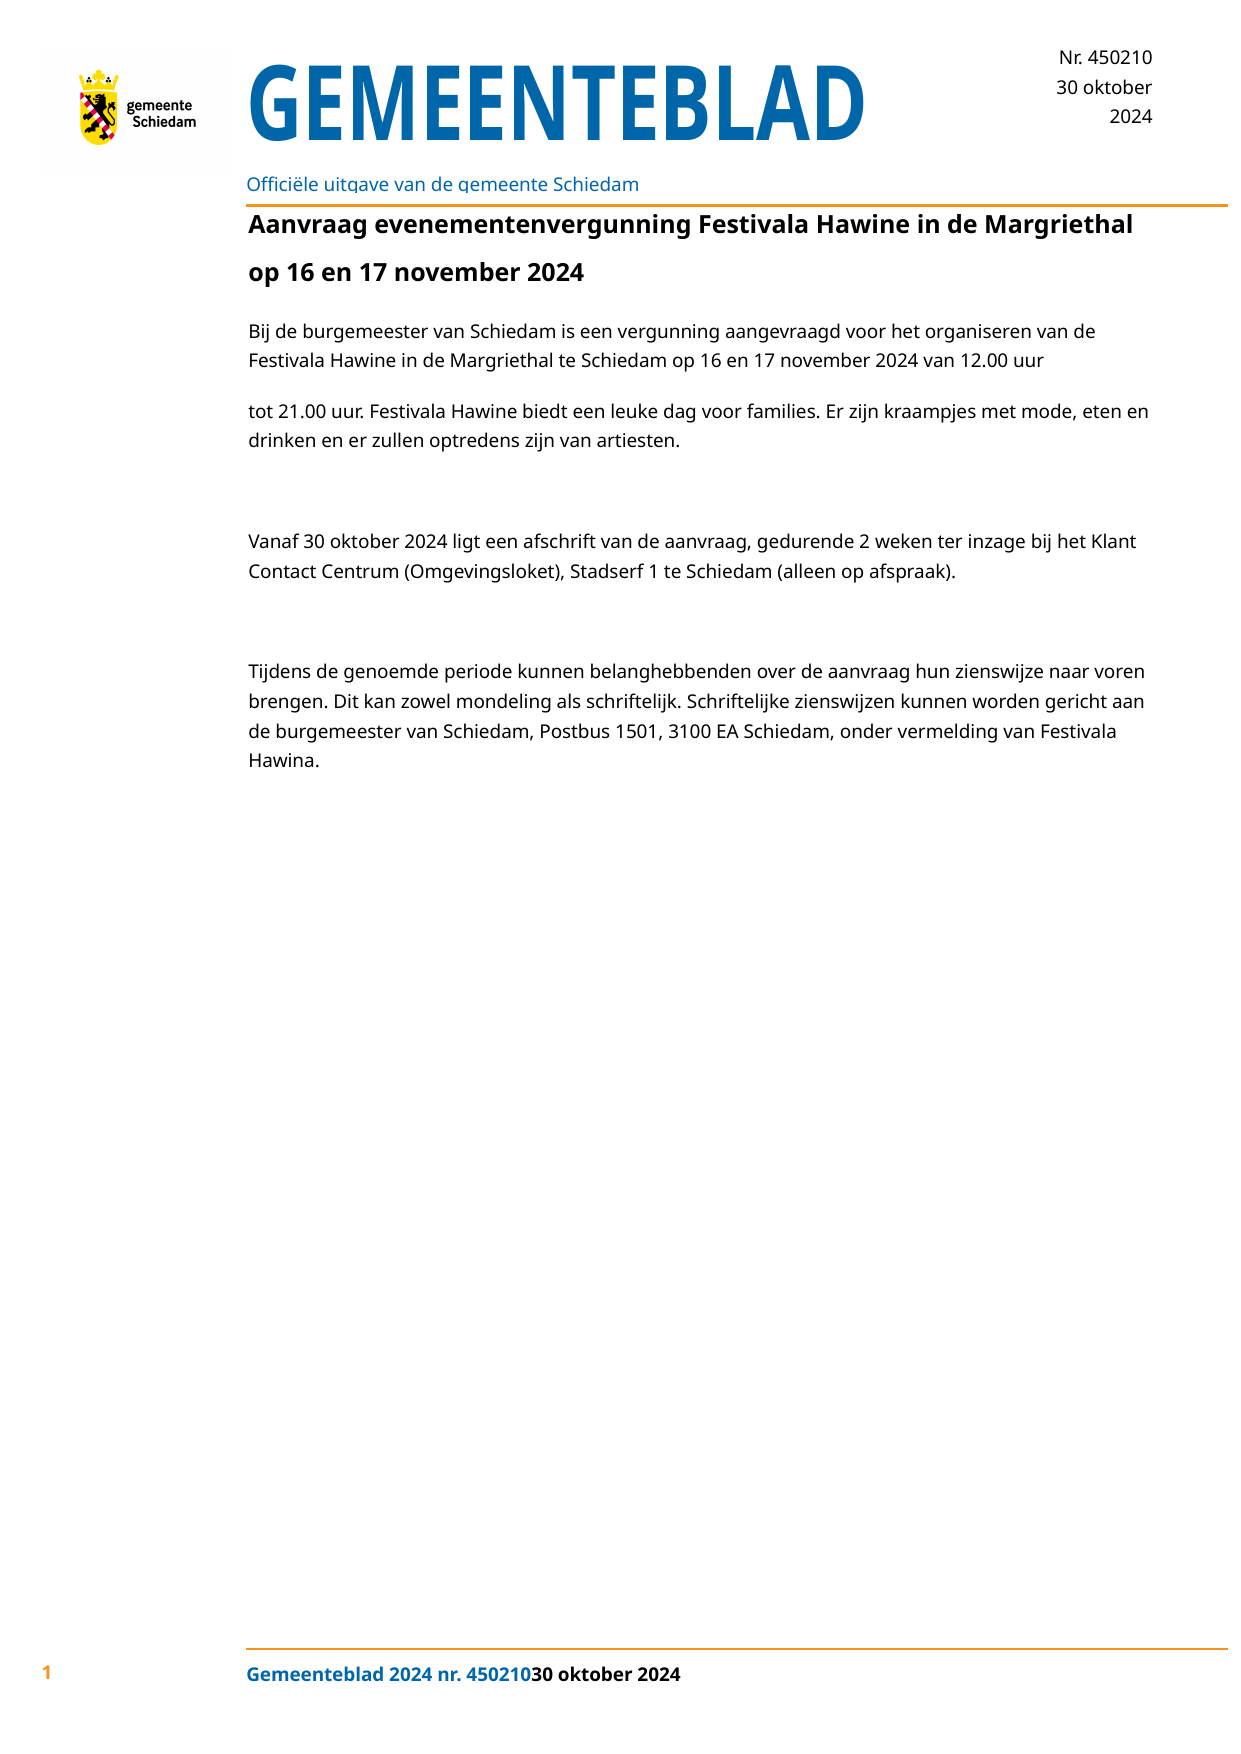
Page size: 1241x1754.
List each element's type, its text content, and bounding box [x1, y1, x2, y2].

text Tijdens de genoemde periode kunnen belanghebbenden over de aanvraag hun zienswijze naar voren brengen. Dit kan zowel mondeling als schriftelijk. Schriftelijke zienswijzen kunnen worden gericht aan de burgemeester van Schiedam, Postbus 1501, 3100 EA Schiedam, onder vermelding van Festivala Hawina. [248, 659, 1152, 773]
text Aanvraag evenementenvergunning Festivala Hawine in de Margriethal op 16 en 17 november 2024 [248, 207, 1152, 288]
picture [41, 47, 231, 172]
text Vanaf 30 oktober 2024 ligt een afschrift van de aanvraag, gedurende 2 weken ter inzage bij het Klant Contact Centrum (Omgevingsloket), Stadserf 1 te Schiedam (alleen op afspraak). [248, 528, 1152, 584]
text tot 21.00 uur. Festivala Hawine biedt een leuke dag voor families. Er zijn kraampjes met mode, eten en drinken en er zullen optredens zijn van artiesten. [248, 398, 1152, 453]
text Bij de burgemeester van Schiedam is een vergunning aangevraagd voor het organiseren van de Festivala Hawine in de Margriethal te Schiedam op 16 en 17 november 2024 van 12.00 uur [248, 318, 1152, 373]
